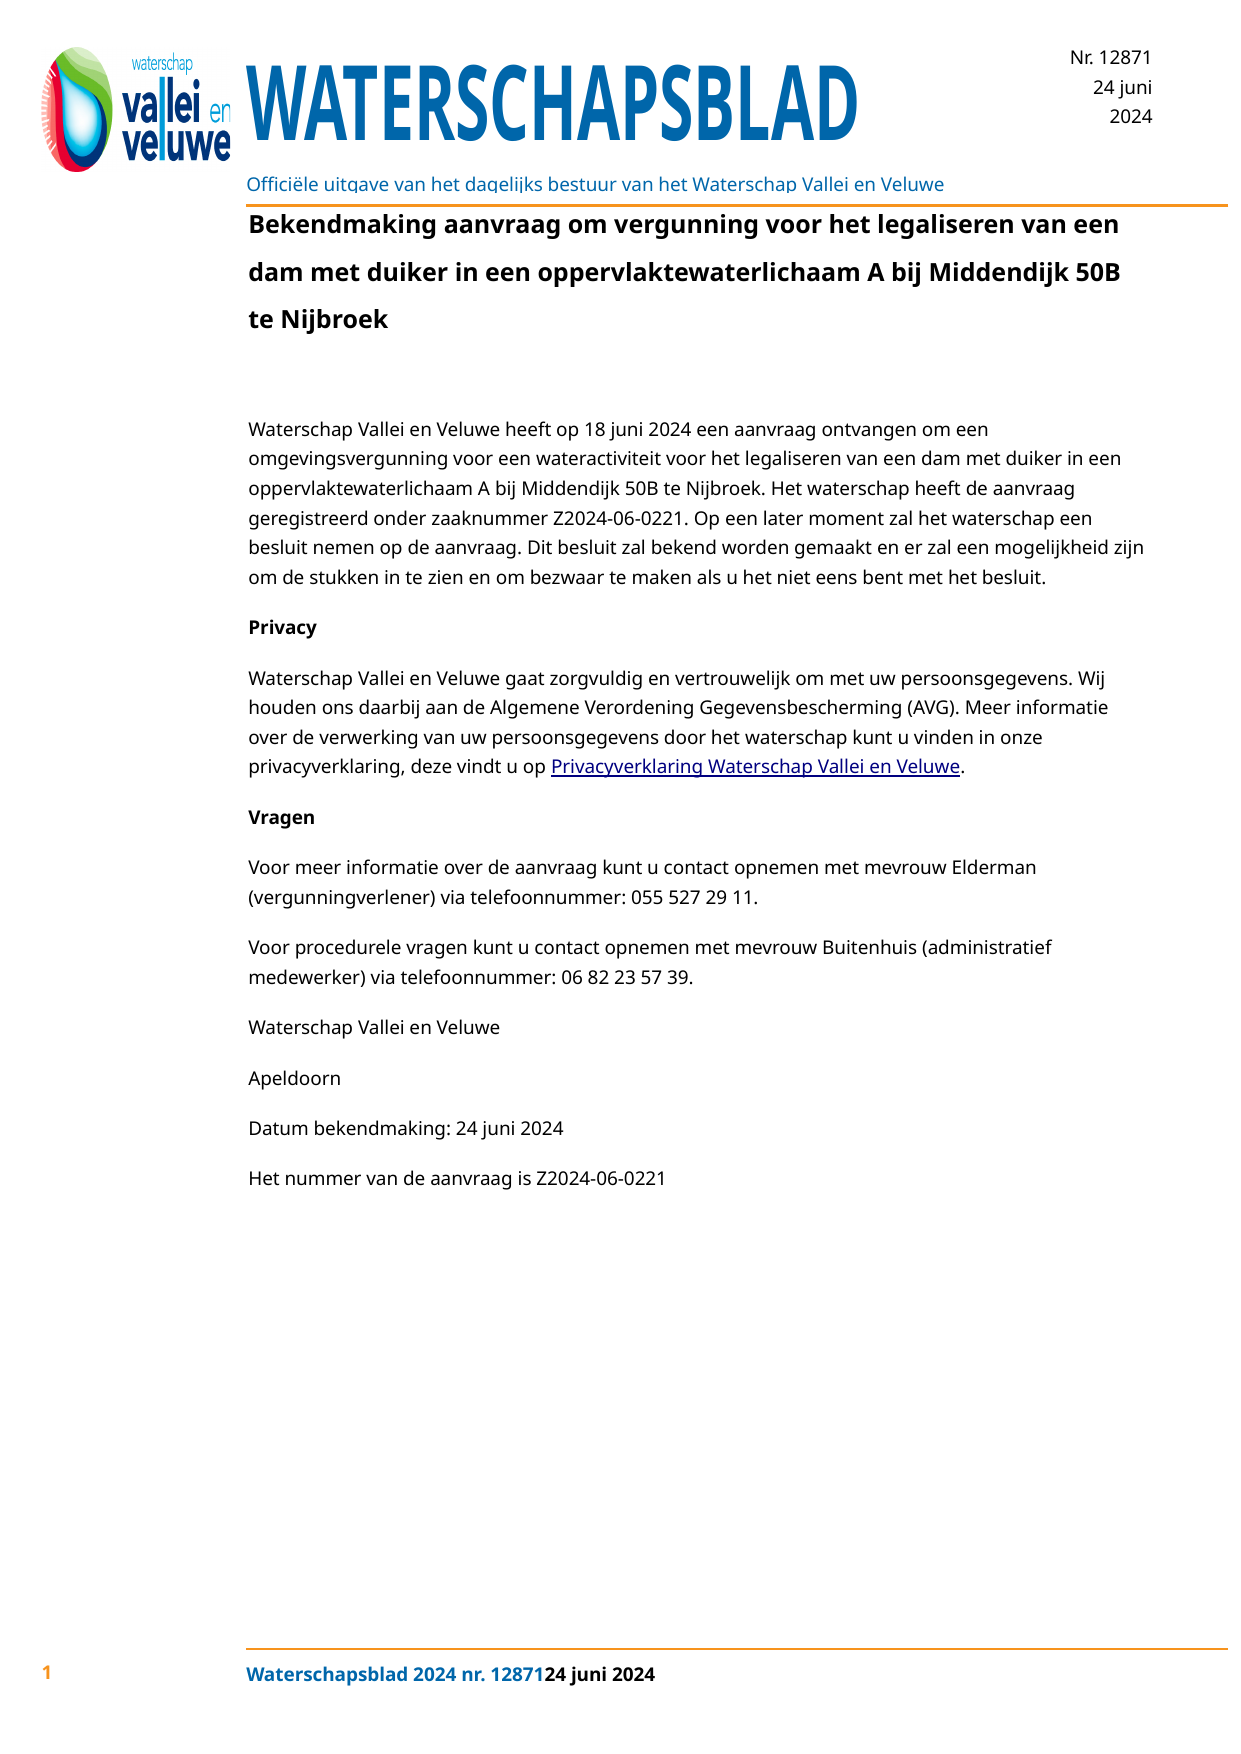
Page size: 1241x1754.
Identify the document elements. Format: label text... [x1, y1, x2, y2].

text Voor procedurele vragen kunt u contact opnemen met mevrouw Buitenhuis (administratief medewerker) via telefoonnummer: 06 82 23 57 39. [248, 934, 1152, 989]
text Vragen [248, 804, 1152, 829]
text Waterschap Vallei en Veluwe gaat zorgvuldig en vertrouwelijk om met uw persoonsgegevens. Wij houden ons daarbij aan de Algemene Verordening Gegevensbescherming (AVG). Meer informatie over de verwerking van uw persoonsgegevens door het waterschap kunt u vinden in onze privacyverklaring, deze vindt u op Privacyverklaring Waterschap Vallei en Veluwe. [248, 665, 1152, 779]
text Waterschap Vallei en Veluwe heeft op 18 juni 2024 een aanvraag ontvangen om een omgevingsvergunning voor een wateractiviteit voor het legaliseren van een dam met duiker in een oppervlaktewaterlichaam A bij Middendijk 50B te Nijbroek. Het waterschap heeft de aanvraag geregistreerd onder zaaknummer Z2024-06-0221. Op een later moment zal het waterschap een besluit nemen op de aanvraag. Dit besluit zal bekend worden gemaakt en er zal een mogelijkheid zijn om de stukken in te zien en om bezwaar te maken als u het niet eens bent met het besluit. [248, 416, 1152, 589]
text Het nummer van de aanvraag is Z2024-06-0221 [248, 1166, 1152, 1191]
picture [41, 47, 231, 172]
text Privacy [248, 614, 1152, 640]
text Voor meer informatie over de aanvraag kunt u contact opnemen met mevrouw Elderman (vergunningverlener) via telefoonnummer: 055 527 29 11. [248, 854, 1152, 909]
text Bekendmaking aanvraag om vergunning voor het legaliseren van een dam met duiker in een oppervlaktewaterlichaam A bij Middendijk 50B te Nijbroek [248, 207, 1152, 336]
text Apeldoorn [248, 1065, 1152, 1090]
text Waterschap Vallei en Veluwe [248, 1014, 1152, 1040]
text Datum bekendmaking: 24 juni 2024 [248, 1115, 1152, 1141]
